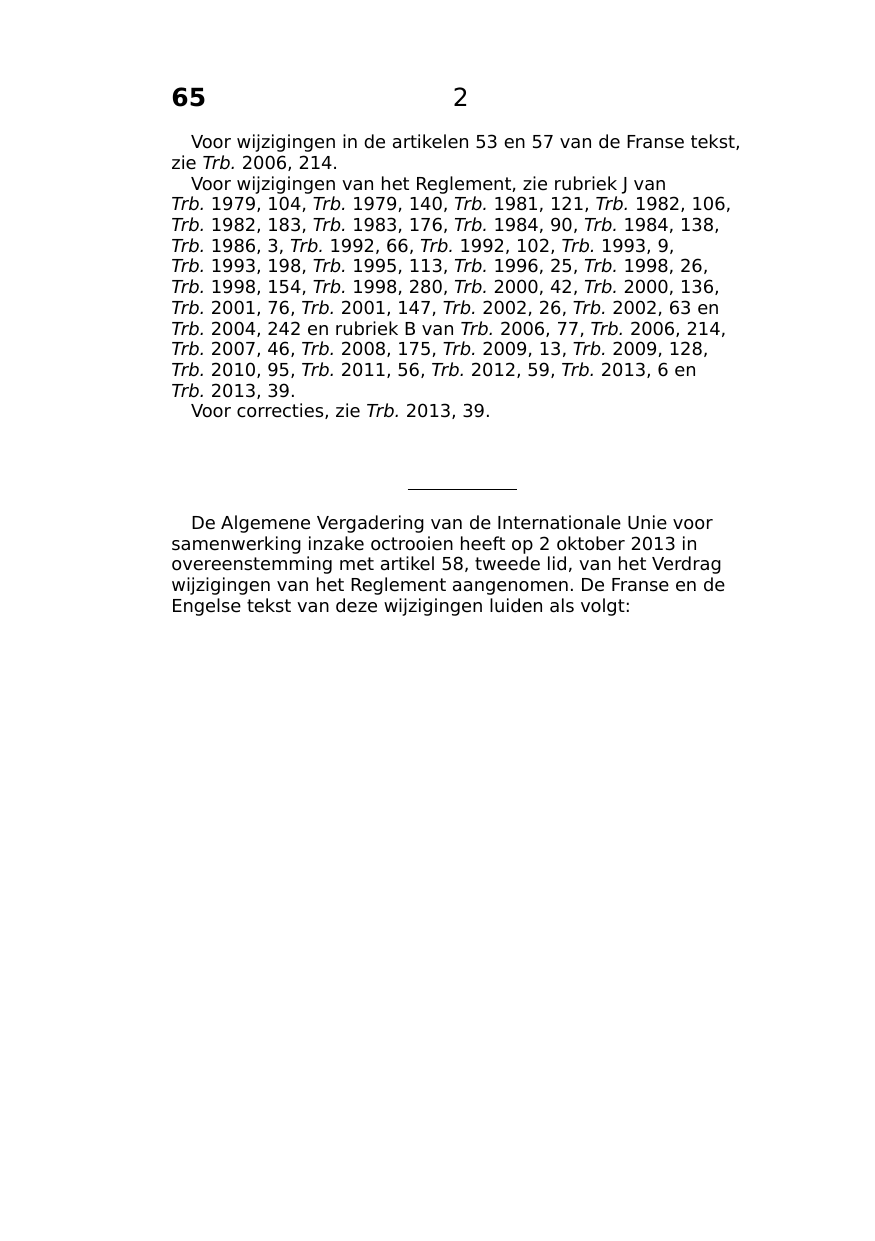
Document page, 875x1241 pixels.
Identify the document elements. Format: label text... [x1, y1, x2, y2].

text Voor wijzigingen van het Reglement, zie rubriek J van Trb. 1979, 104, Trb. 1979, 140, Trb. 1981, 121, Trb. 1982, 106, Trb. 1982, 183, Trb. 1983, 176, Trb. 1984, 90, Trb. 1984, 138, Trb. 1986, 3, Trb. 1992, 66, Trb. 1992, 102, Trb. 1993, 9, Trb. 1993, 198, Trb. 1995, 113, Trb. 1996, 25, Trb. 1998, 26, Trb. 1998, 154, Trb. 1998, 280, Trb. 2000, 42, Trb. 2000, 136, Trb. 2001, 76, Trb. 2001, 147, Trb. 2002, 26, Trb. 2002, 63 en Trb. 2004, 242 en rubriek B van Trb. 2006, 77, Trb. 2006, 214, Trb. 2007, 46, Trb. 2008, 175, Trb. 2009, 13, Trb. 2009, 128, Trb. 2010, 95, Trb. 2011, 56, Trb. 2012, 59, Trb. 2013, 6 en Trb. 2013, 39. [171, 173, 756, 401]
text Voor wijzigingen in de artikelen 53 en 57 van de Franse tekst, zie Trb. 2006, 214. [171, 132, 756, 173]
text De Algemene Vergadering van de Internationale Unie voor samenwerking inzake octrooien heeft op 2 oktober 2013 in overeenstemming met artikel 58, tweede lid, van het Verdrag wijzigingen van het Reglement aangenomen. De Franse en de Engelse tekst van deze wijzigingen luiden als volgt: [171, 513, 756, 616]
text Voor correcties, zie Trb. 2013, 39. [171, 401, 756, 422]
